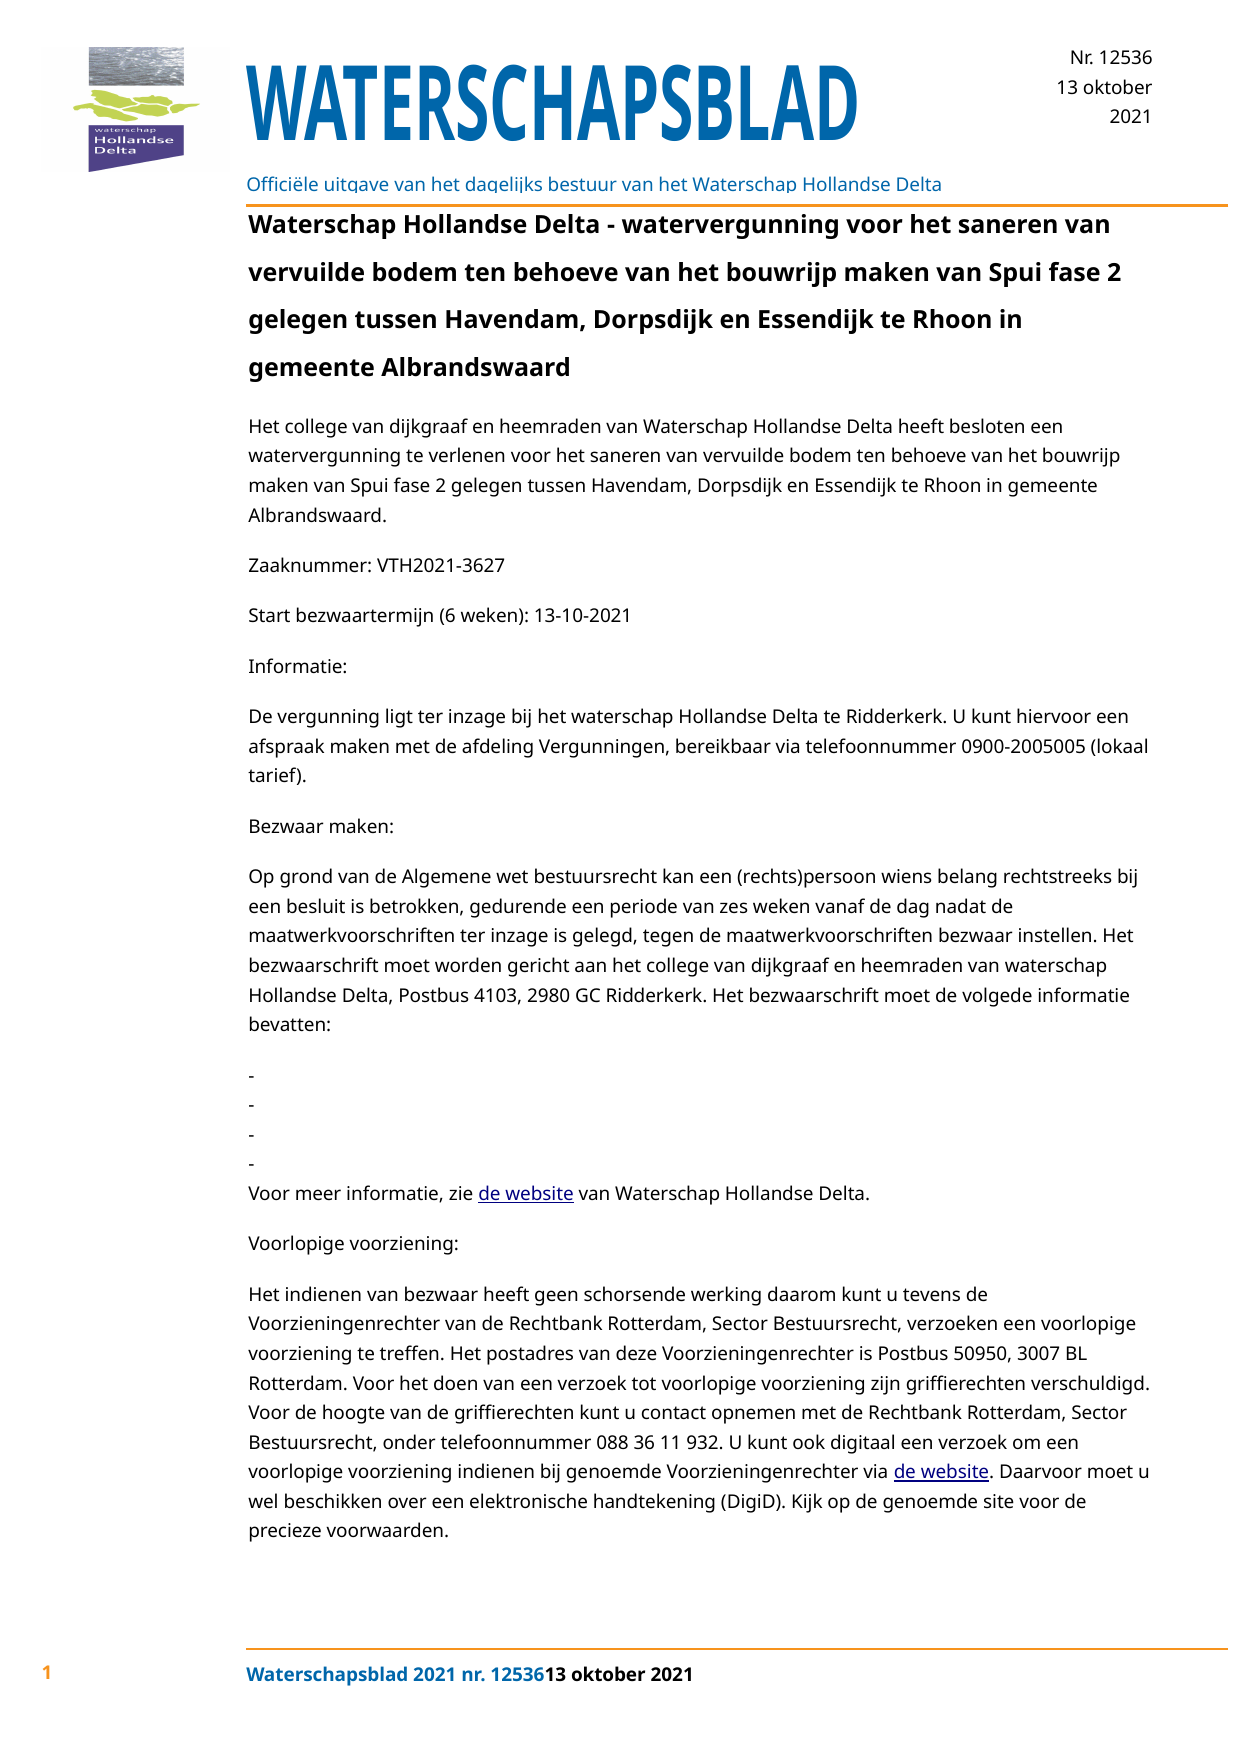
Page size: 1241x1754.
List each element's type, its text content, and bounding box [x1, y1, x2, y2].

text Start bezwaartermijn (6 weken): 13-10-2021 [248, 603, 1152, 628]
text Bezwaar maken: [248, 813, 1152, 839]
text Voorlopige voorziening: [248, 1231, 1152, 1256]
text Informatie: [248, 653, 1152, 679]
text Het indienen van bezwaar heeft geen schorsende werking daarom kunt u tevens de Voorzieningenrechter van de Rechtbank Rotterdam, Sector Bestuursrecht, verzoeken een voorlopige voorziening te treffen. Het postadres van deze Voorzieningenrechter is Postbus 50950, 3007 BL Rotterdam. Voor het doen van een verzoek tot voorlopige voorziening zijn griffierechten verschuldigd. Voor de hoogte van de griffierechten kunt u contact opnemen met de Rechtbank Rotterdam, Sector Bestuursrecht, onder telefoonnummer 088 36 11 932. U kunt ook digitaal een verzoek om een voorlopige voorziening indienen bij genoemde Voorzieningenrechter via de website. Daarvoor moet u wel beschikken over een elektronische handtekening (DigiD). Kijk op de genoemde site voor de precieze voorwaarden. [248, 1281, 1152, 1543]
text De vergunning ligt ter inzage bij het waterschap Hollandse Delta te Ridderkerk. U kunt hiervoor een afspraak maken met de afdeling Vergunningen, bereikbaar via telefoonnummer 0900-2005005 (lokaal tarief). [248, 703, 1152, 788]
picture [41, 47, 231, 172]
text Waterschap Hollandse Delta - watervergunning voor het saneren van vervuilde bodem ten behoeve van het bouwrijp maken van Spui fase 2 gelegen tussen Havendam, Dorpsdijk en Essendijk te Rhoon in gemeente Albrandswaard [248, 207, 1152, 384]
text Zaaknummer: VTH2021-3627 [248, 552, 1152, 578]
text Op grond van de Algemene wet bestuursrecht kan een (rechts)persoon wiens belang rechtstreeks bij een besluit is betrokken, gedurende een periode van zes weken vanaf de dag nadat de maatwerkvoorschriften ter inzage is gelegd, tegen de maatwerkvoorschriften bezwaar instellen. Het bezwaarschrift moet worden gericht aan het college van dijkgraaf en heemraden van waterschap Hollandse Delta, Postbus 4103, 2980 GC Ridderkerk. Het bezwaarschrift moet de volgede informatie bevatten: [248, 863, 1152, 1037]
text Voor meer informatie, zie de website van Waterschap Hollandse Delta. [248, 1180, 1152, 1206]
text Het college van dijkgraaf en heemraden van Waterschap Hollandse Delta heeft besloten een watervergunning te verlenen voor het saneren van vervuilde bodem ten behoeve van het bouwrijp maken van Spui fase 2 gelegen tussen Havendam, Dorpsdijk en Essendijk te Rhoon in gemeente Albrandswaard. [248, 413, 1152, 528]
